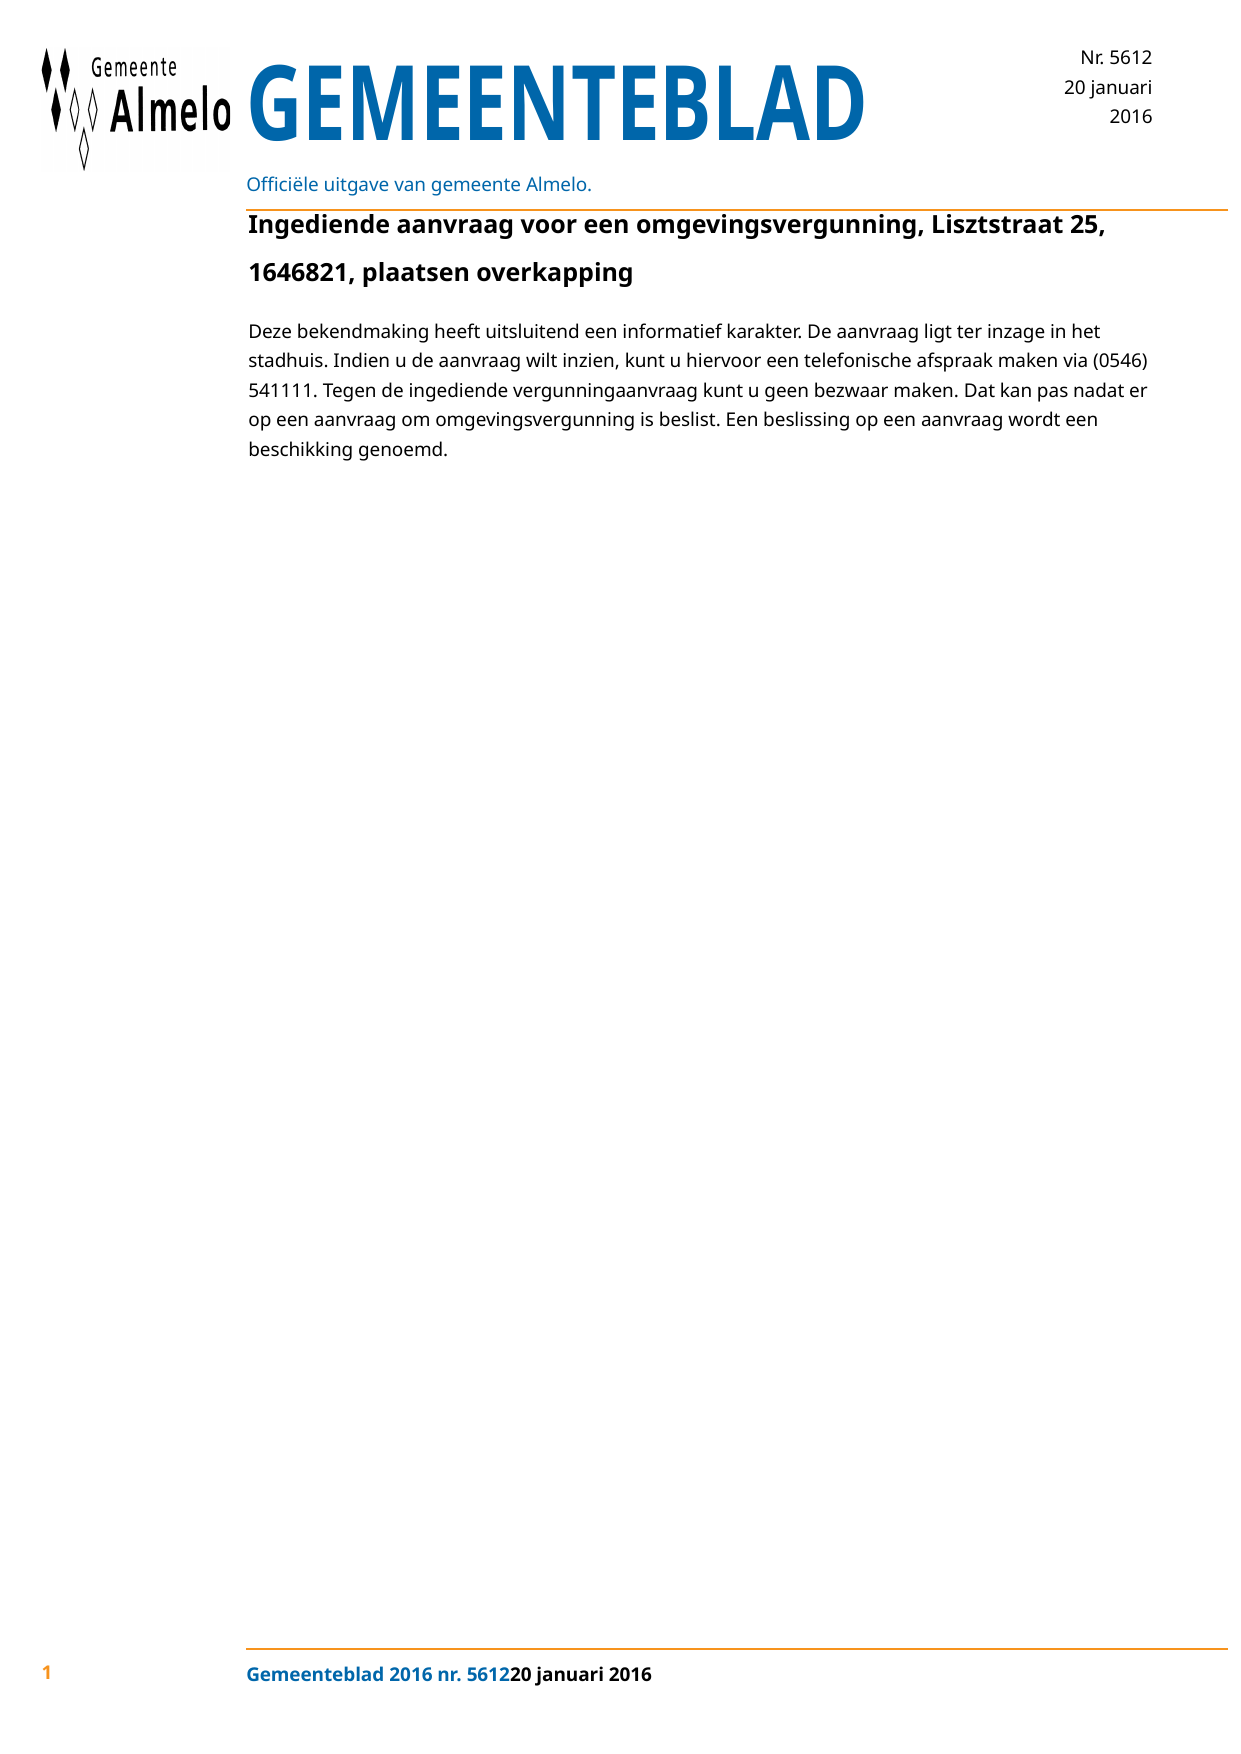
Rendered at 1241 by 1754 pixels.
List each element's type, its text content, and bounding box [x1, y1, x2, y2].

text Ingediende aanvraag voor een omgevingsvergunning, Lisztstraat 25, 1646821, plaatsen overkapping [248, 211, 1152, 288]
picture [41, 47, 231, 172]
text Deze bekendmaking heeft uitsluitend een informatief karakter. De aanvraag ligt ter inzage in het stadhuis. Indien u de aanvraag wilt inzien, kunt u hiervoor een telefonische afspraak maken via (0546) 541111. Tegen de ingediende vergunningaanvraag kunt u geen bezwaar maken. Dat kan pas nadat er op een aanvraag om omgevingsvergunning is beslist. Een beslissing op een aanvraag wordt een beschikking genoemd. [248, 318, 1152, 462]
